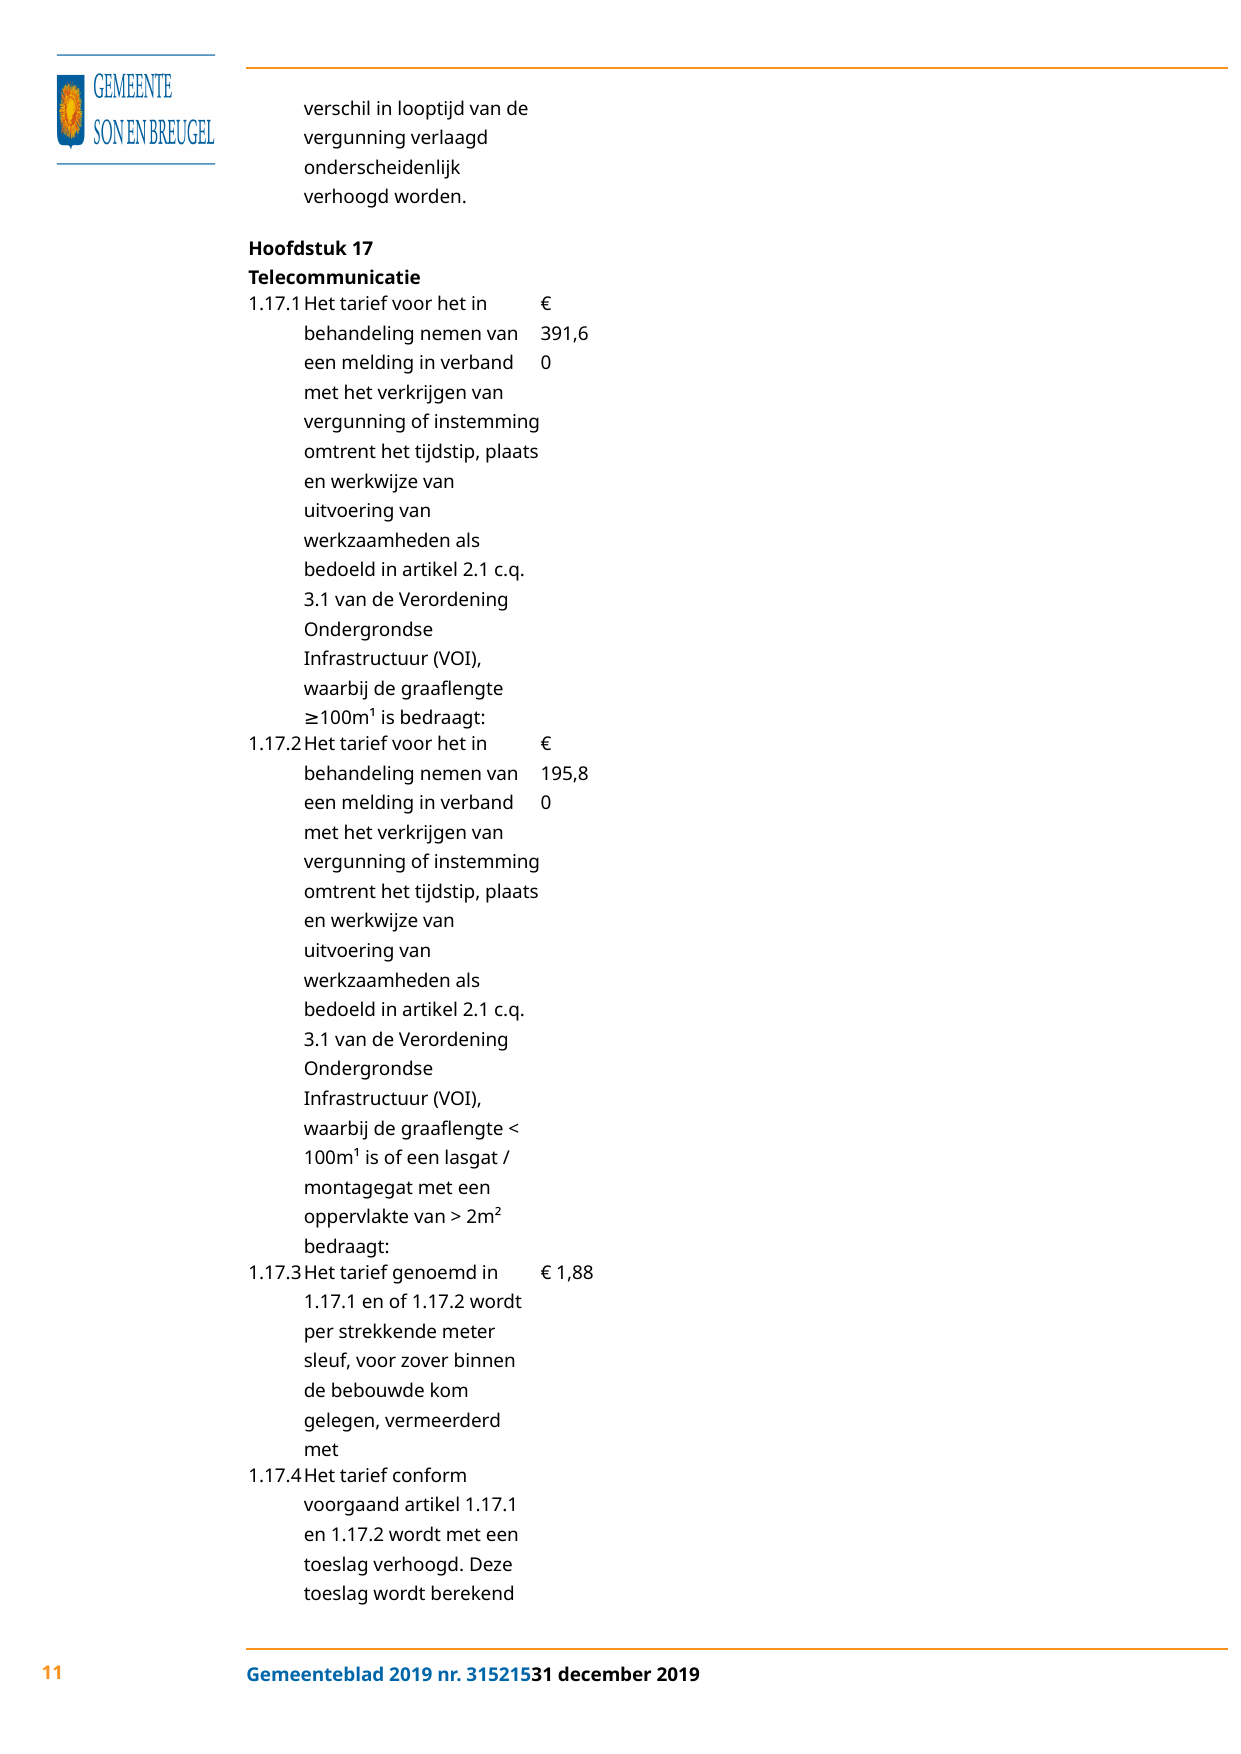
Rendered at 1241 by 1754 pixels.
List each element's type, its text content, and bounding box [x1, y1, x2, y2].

table_cell 1.17.1 [248, 290, 303, 730]
table_cell [596, 235, 707, 290]
table_cell [540, 1462, 596, 1606]
table_cell Het tarief voor het in behandeling nemen van een melding in verband met het verkrijgen van vergunning of instemming omtrent het tijdstip, plaats en werkwijze van uitvoering van werkzaamheden als bedoeld in artikel 2.1 c.q. 3.1 van de Verordening Ondergrondse Infrastructuur (VOI), waarbij de graaflengte < 100m¹ is of een lasgat / montagegat met een oppervlakte van > 2m² bedraagt: [304, 730, 540, 1259]
table_cell [304, 209, 540, 235]
table_cell Het tarief voor het in behandeling nemen van een melding in verband met het verkrijgen van vergunning of instemming omtrent het tijdstip, plaats en werkwijze van uitvoering van werkzaamheden als bedoeld in artikel 2.1 c.q. 3.1 van de Verordening Ondergrondse Infrastructuur (VOI), waarbij de graaflengte ≥100m¹ is bedraagt: [304, 290, 540, 730]
table_cell [818, 1259, 1040, 1462]
table_cell [707, 235, 818, 290]
table_cell Hoofdstuk 17 Telecommunicatie [248, 235, 540, 290]
table_cell [707, 730, 818, 1259]
table_cell € 391,60 [540, 290, 596, 730]
table_cell € 1,88 [540, 1259, 596, 1462]
table_cell [818, 1462, 1040, 1606]
table_cell [818, 730, 1040, 1259]
table_cell 1.17.4 [248, 1462, 303, 1606]
table_cell [540, 95, 596, 209]
table_cell [707, 1462, 818, 1606]
table_cell Het tarief conform voorgaand artikel 1.17.1 en 1.17.2 wordt met een toeslag verhoogd. Deze toeslag wordt berekend [304, 1462, 540, 1606]
table_cell [540, 209, 596, 235]
table_cell [818, 235, 1040, 290]
picture [41, 47, 231, 172]
table_cell [596, 1462, 707, 1606]
table_cell verschil in looptijd van de vergunning verlaagd onderscheidenlijk verhoogd worden. [304, 95, 540, 209]
table_cell € 195,80 [540, 730, 596, 1259]
table_cell [596, 290, 707, 730]
table_cell [540, 235, 596, 290]
table_cell [596, 730, 707, 1259]
table_cell [707, 1259, 818, 1462]
table_cell 1.17.3 [248, 1259, 303, 1462]
table_cell Het tarief genoemd in 1.17.1 en of 1.17.2 wordt per strekkende meter sleuf, voor zover binnen de bebouwde kom gelegen, vermeerderd met [304, 1259, 540, 1462]
table_cell [818, 290, 1040, 730]
table_cell [596, 1259, 707, 1462]
table_cell [248, 209, 303, 235]
table_cell [707, 290, 818, 730]
table_cell [248, 95, 303, 209]
table_cell 1.17.2 [248, 730, 303, 1259]
